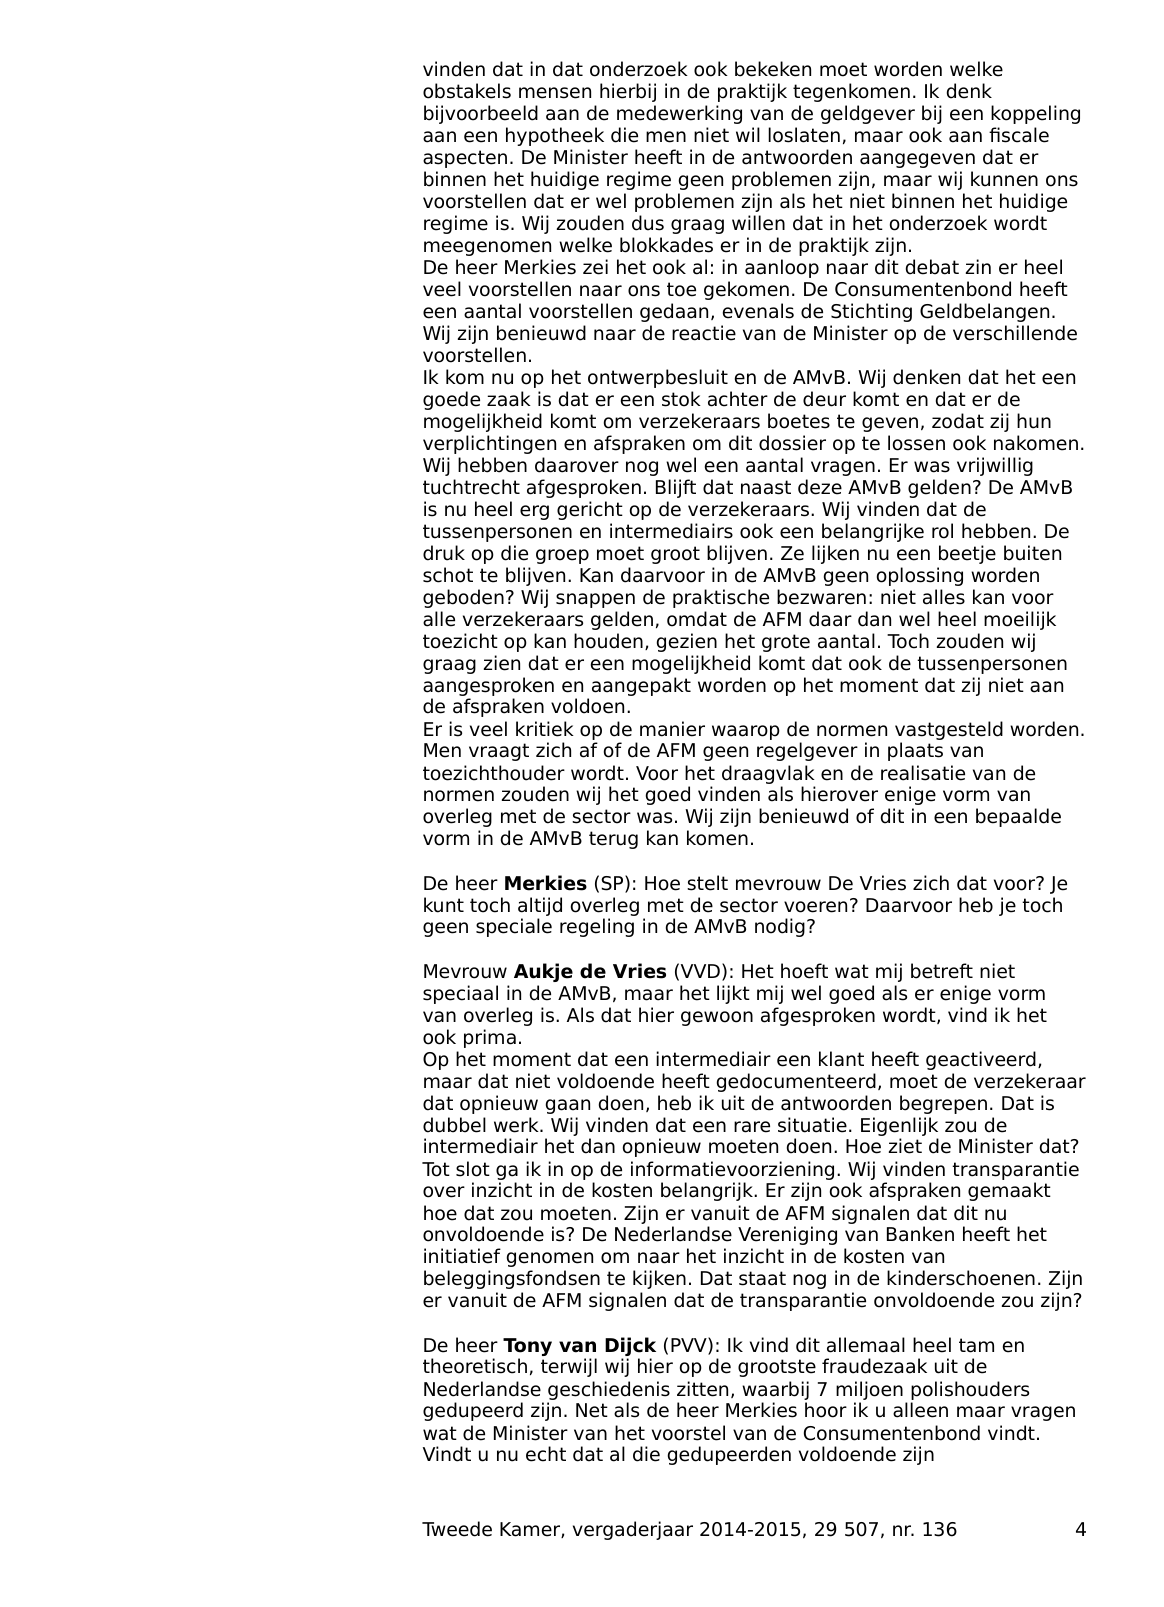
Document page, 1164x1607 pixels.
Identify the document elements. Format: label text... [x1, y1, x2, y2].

text De heer Merkies zei het ook al: in aanloop naar dit debat zin er heel veel voorstellen naar ons toe gekomen. De Consumentenbond heeft een aantal voorstellen gedaan, evenals de Stichting Geldbelangen. Wij zijn benieuwd naar de reactie van de Minister op de verschillende voorstellen. [422, 257, 1087, 367]
text vinden dat in dat onderzoek ook bekeken moet worden welke obstakels mensen hierbij in de praktijk tegenkomen. Ik denk bijvoorbeeld aan de medewerking van de geldgever bij een koppeling aan een hypotheek die men niet wil loslaten, maar ook aan fiscale aspecten. De Minister heeft in de antwoorden aangegeven dat er binnen het huidige regime geen problemen zijn, maar wij kunnen ons voorstellen dat er wel problemen zijn als het niet binnen het huidige regime is. Wij zouden dus graag willen dat in het onderzoek wordt meegenomen welke blokkades er in de praktijk zijn. [422, 59, 1087, 257]
text Mevrouw Aukje de Vries (VVD): Het hoeft wat mij betreft niet speciaal in de AMvB, maar het lijkt mij wel goed als er enige vorm van overleg is. Als dat hier gewoon afgesproken wordt, vind ik het ook prima. [422, 961, 1087, 1048]
text Tot slot ga ik in op de informatievoorziening. Wij vinden transparantie over inzicht in de kosten belangrijk. Er zijn ook afspraken gemaakt hoe dat zou moeten. Zijn er vanuit de AFM signalen dat dit nu onvoldoende is? De Nederlandse Vereniging van Banken heeft het initiatief genomen om naar het inzicht in de kosten van beleggingsfondsen te kijken. Dat staat nog in de kinderschoenen. Zijn er vanuit de AFM signalen dat de transparantie onvoldoende zou zijn? [422, 1158, 1087, 1312]
text De heer Merkies (SP): Hoe stelt mevrouw De Vries zich dat voor? Je kunt toch altijd overleg met de sector voeren? Daarvoor heb je toch geen speciale regeling in de AMvB nodig? [422, 872, 1087, 938]
text Er is veel kritiek op de manier waarop de normen vastgesteld worden. Men vraagt zich af of de AFM geen regelgever in plaats van toezichthouder wordt. Voor het draagvlak en de realisatie van de normen zouden wij het goed vinden als hierover enige vorm van overleg met de sector was. Wij zijn benieuwd of dit in een bepaalde vorm in de AMvB terug kan komen. [422, 718, 1087, 850]
text Op het moment dat een intermediair een klant heeft geactiveerd, maar dat niet voldoende heeft gedocumenteerd, moet de verzekeraar dat opnieuw gaan doen, heb ik uit de antwoorden begrepen. Dat is dubbel werk. Wij vinden dat een rare situatie. Eigenlijk zou de intermediair het dan opnieuw moeten doen. Hoe ziet de Minister dat? [422, 1048, 1087, 1158]
text De heer Tony van Dijck (PVV): Ik vind dit allemaal heel tam en theoretisch, terwijl wij hier op de grootste fraudezaak uit de Nederlandse geschiedenis zitten, waarbij 7 miljoen polishouders gedupeerd zijn. Net als de heer Merkies hoor ik u alleen maar vragen wat de Minister van het voorstel van de Consumentenbond vindt. Vindt u nu echt dat al die gedupeerden voldoende zijn [422, 1334, 1087, 1466]
text Ik kom nu op het ontwerpbesluit en de AMvB. Wij denken dat het een goede zaak is dat er een stok achter de deur komt en dat er de mogelijkheid komt om verzekeraars boetes te geven, zodat zij hun verplichtingen en afspraken om dit dossier op te lossen ook nakomen. Wij hebben daarover nog wel een aantal vragen. Er was vrijwillig tuchtrecht afgesproken. Blijft dat naast deze AMvB gelden? De AMvB is nu heel erg gericht op de verzekeraars. Wij vinden dat de tussenpersonen en intermediairs ook een belangrijke rol hebben. De druk op die groep moet groot blijven. Ze lijken nu een beetje buiten schot te blijven. Kan daarvoor in de AMvB geen oplossing worden geboden? Wij snappen de praktische bezwaren: niet alles kan voor alle verzekeraars gelden, omdat de AFM daar dan wel heel moeilijk toezicht op kan houden, gezien het grote aantal. Toch zouden wij graag zien dat er een mogelijkheid komt dat ook de tussenpersonen aangesproken en aangepakt worden op het moment dat zij niet aan de afspraken voldoen. [422, 367, 1087, 718]
